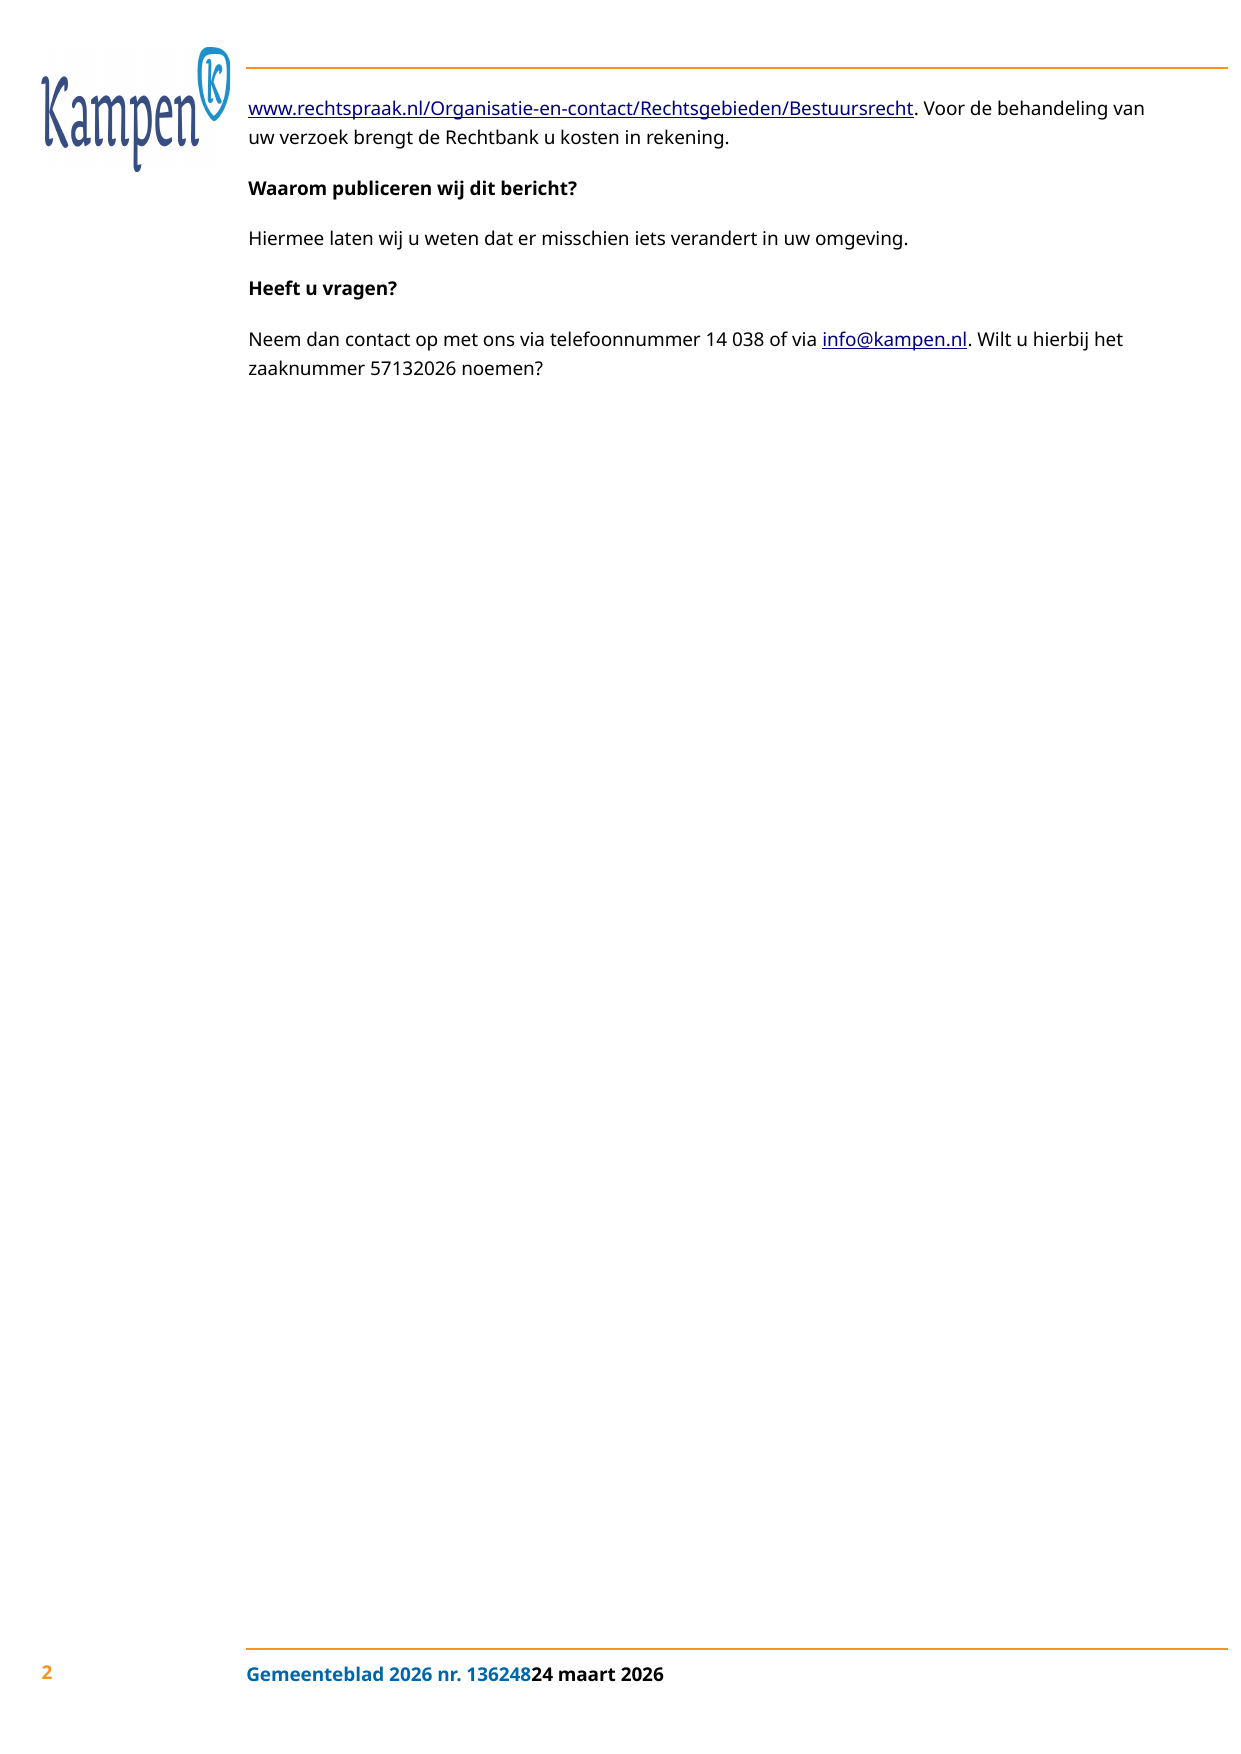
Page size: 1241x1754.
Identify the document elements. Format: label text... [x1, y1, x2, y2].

picture [41, 47, 231, 172]
text Neem dan contact op met ons via telefoonnummer 14 038 of via info@kampen.nl. Wilt u hierbij het zaaknummer 57132026 noemen? [248, 326, 1152, 381]
text Hiermee laten wij u weten dat er misschien iets verandert in uw omgeving. [248, 225, 1152, 251]
text Waarom publiceren wij dit bericht? [248, 175, 1152, 201]
text www.rechtspraak.nl/Organisatie-en-contact/Rechtsgebieden/Bestuursrecht. Voor de behandeling van uw verzoek brengt de Rechtbank u kosten in rekening. [248, 95, 1152, 150]
text Heeft u vragen? [248, 276, 1152, 301]
